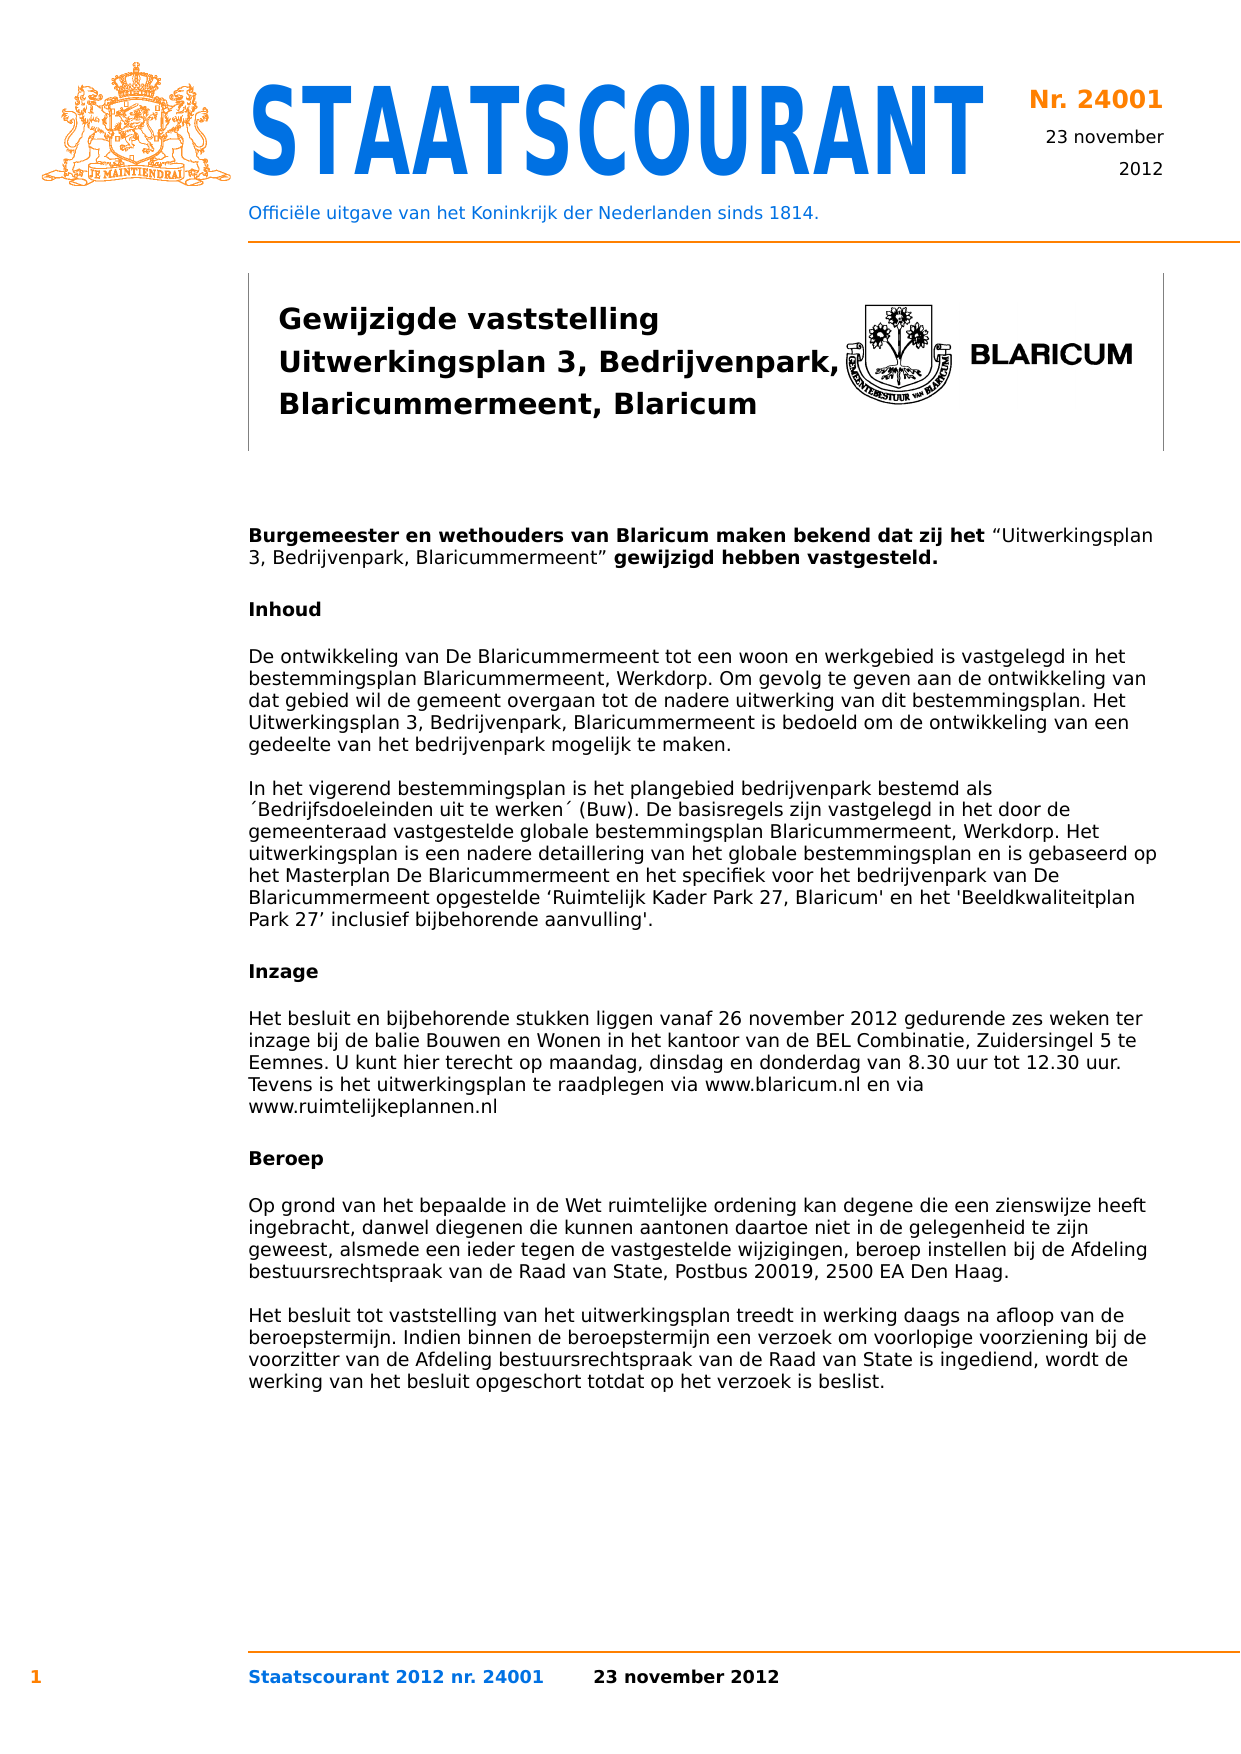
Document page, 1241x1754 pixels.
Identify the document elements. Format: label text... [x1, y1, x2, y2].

picture [41, 62, 231, 186]
table_cell Officiële uitgave van het Koninkrijk der Nederlanden sinds 1814. [248, 203, 1240, 241]
subtitle Gewijzigde vaststelling Uitwerkingsplan 3, Bedrijvenpark, Blaricummermeent, Blaricum [249, 273, 1163, 451]
subtitle Inzage [248, 961, 1163, 983]
text De ontwikkeling van De Blaricummermeent tot een woon en werkgebied is vastgelegd in het bestemmingsplan Blaricummermeent, Werkdorp. Om gevolg te geven aan de ontwikkeling van dat gebied wil de gemeent overgaan tot de nadere uitwerking van dit bestemmingsplan. Het Uitwerkingsplan 3, Bedrijvenpark, Blaricummermeent is bedoeld om de ontwikkeling van een gedeelte van het bedrijvenpark mogelijk te maken. [248, 646, 1163, 756]
table_cell 23 november [998, 121, 1240, 153]
text Het besluit tot vaststelling van het uitwerkingsplan treedt in werking daags na afloop van de beroepstermijn. Indien binnen de beroepstermijn een verzoek om voorlopige voorziening bij de voorzitter van de Afdeling bestuursrechtspraak van de Raad van State is ingediend, wordt de werking van het besluit opgeschort totdat op het verzoek is beslist. [248, 1305, 1163, 1393]
text Op grond van het bepaalde in de Wet ruimtelijke ordening kan degene die een zienswijze heeft ingebracht, danwel diegenen die kunnen aantonen daartoe niet in de gelegenheid te zijn geweest, alsmede een ieder tegen de vastgestelde wijzigingen, beroep instellen bij de Afdeling bestuursrechtspraak van de Raad van State, Postbus 20019, 2500 EA Den Haag. [248, 1195, 1163, 1283]
subtitle Beroep [248, 1148, 1163, 1170]
subtitle Inhoud [248, 599, 1163, 621]
text In het vigerend bestemmingsplan is het plangebied bedrijvenpark bestemd als ´Bedrijfsdoeleinden uit te werken´ (Buw). De basisregels zijn vastgelegd in het door de gemeenteraad vastgestelde globale bestemmingsplan Blaricummermeent, Werkdorp. Het uitwerkingsplan is een nadere detaillering van het globale bestemmingsplan en is gebaseerd op het Masterplan De Blaricummermeent en het specifiek voor het bedrijvenpark van De Blaricummermeent opgestelde ‘Ruimtelijk Kader Park 27, Blaricum' en het 'Beeldkwaliteitplan Park 27’ inclusief bijbehorende aanvulling'. [248, 777, 1163, 931]
table_cell 2012 [998, 153, 1240, 203]
table_header [25, 62, 248, 241]
text Het besluit en bijbehorende stukken liggen vanaf 26 november 2012 gedurende zes weken ter inzage bij de balie Bouwen en Wonen in het kantoor van de BEL Combinatie, Zuidersingel 5 te Eemnes. U kunt hier terecht op maandag, dinsdag en donderdag van 8.30 uur tot 12.30 uur. Tevens is het uitwerkingsplan te raadplegen via www.blaricum.nl en via www.ruimtelijkeplannen.nl [248, 1008, 1163, 1118]
table_header STAATSCOURANT [248, 62, 998, 203]
table_header Nr. 24001 [998, 62, 1240, 121]
text Burgemeester en wethouders van Blaricum maken bekend dat zij het “Uitwerkingsplan 3, Bedrijvenpark, Blaricummermeent” gewijzigd hebben vastgesteld. [248, 525, 1163, 569]
picture [844, 302, 1134, 409]
